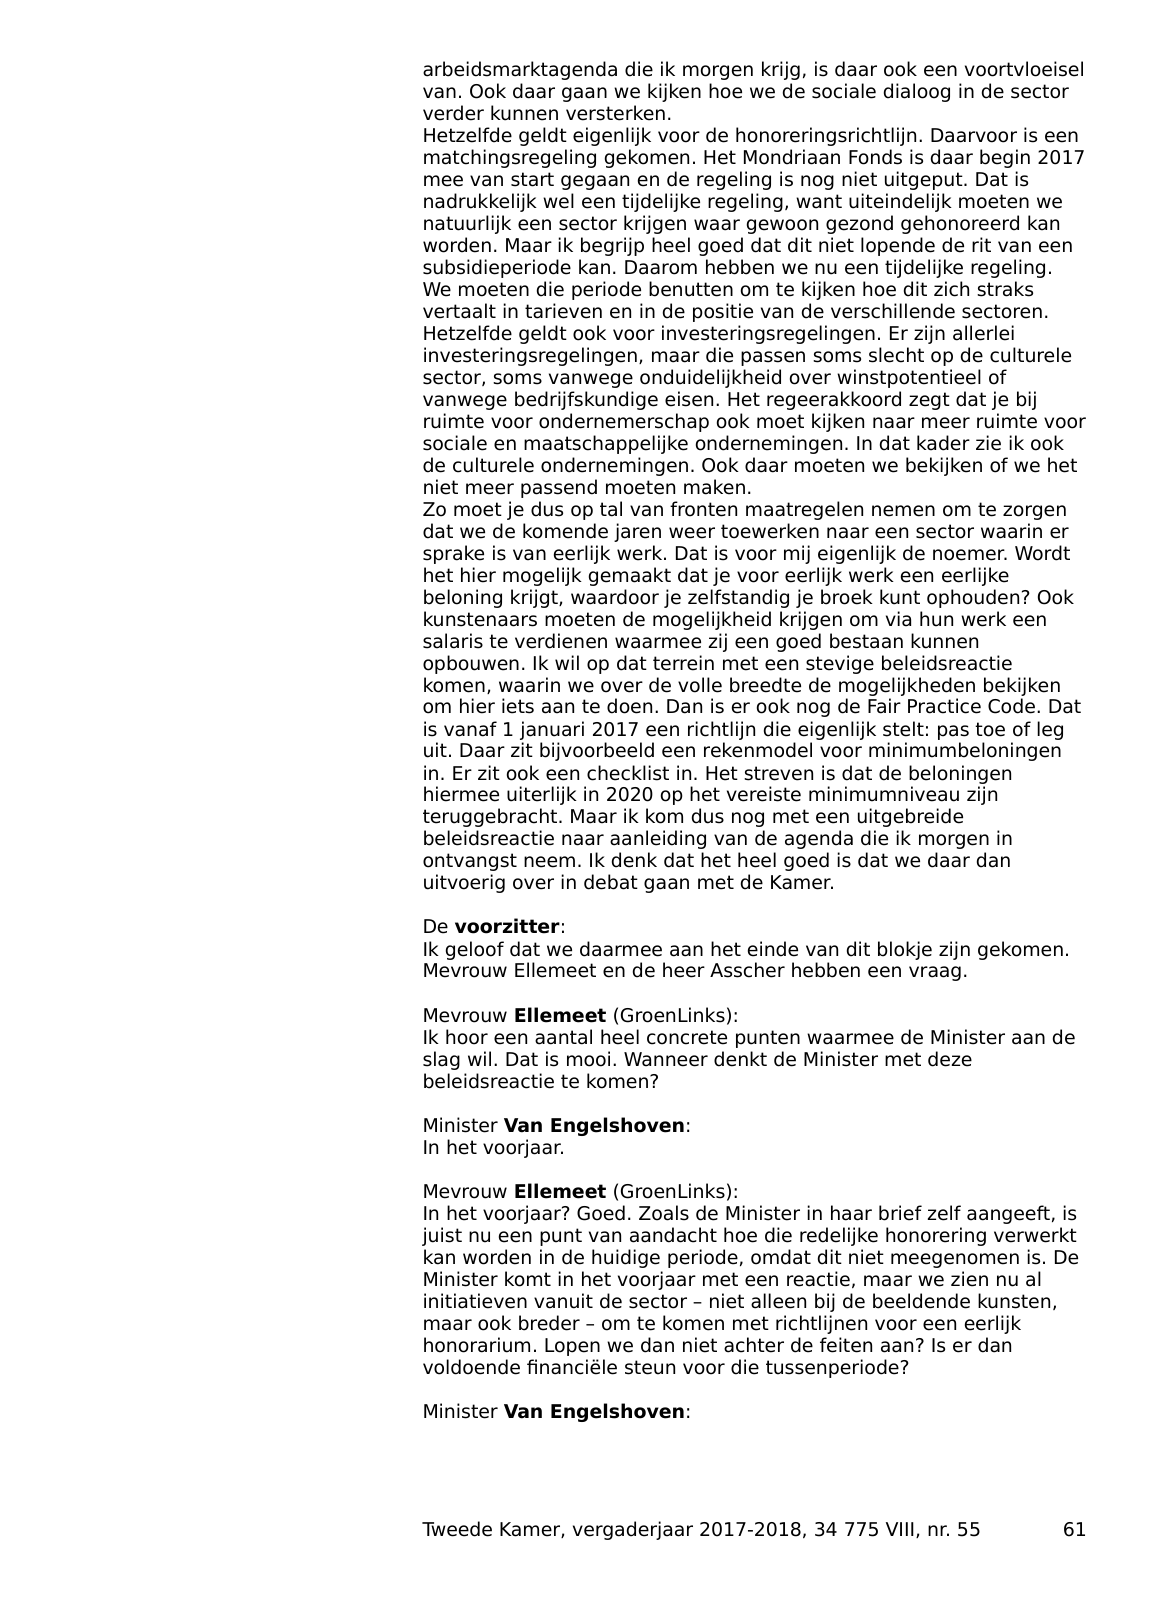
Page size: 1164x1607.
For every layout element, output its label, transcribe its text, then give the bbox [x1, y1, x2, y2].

text In het voorjaar. [422, 1137, 1087, 1159]
text Minister Van Engelshoven: [422, 1401, 1087, 1423]
text Ik hoor een aantal heel concrete punten waarmee de Minister aan de slag wil. Dat is mooi. Wanneer denkt de Minister met deze beleidsreactie te komen? [422, 1027, 1087, 1092]
text Ik geloof dat we daarmee aan het einde van dit blokje zijn gekomen. Mevrouw Ellemeet en de heer Asscher hebben een vraag. [422, 938, 1087, 982]
text In het voorjaar? Goed. Zoals de Minister in haar brief zelf aangeeft, is juist nu een punt van aandacht hoe die redelijke honorering verwerkt kan worden in de huidige periode, omdat dit niet meegenomen is. De Minister komt in het voorjaar met een reactie, maar we zien nu al initiatieven vanuit de sector – niet alleen bij de beeldende kunsten, maar ook breder – om te komen met richtlijnen voor een eerlijk honorarium. Lopen we dan niet achter de feiten aan? Is er dan voldoende financiële steun voor die tussenperiode? [422, 1203, 1087, 1379]
text arbeidsmarktagenda die ik morgen krijg, is daar ook een voortvloeisel van. Ook daar gaan we kijken hoe we de sociale dialoog in de sector verder kunnen versterken. [422, 59, 1087, 125]
text Hetzelfde geldt eigenlijk voor de honoreringsrichtlijn. Daarvoor is een matchingsregeling gekomen. Het Mondriaan Fonds is daar begin 2017 mee van start gegaan en de regeling is nog niet uitgeput. Dat is nadrukkelijk wel een tijdelijke regeling, want uiteindelijk moeten we natuurlijk een sector krijgen waar gewoon gezond gehonoreerd kan worden. Maar ik begrijp heel goed dat dit niet lopende de rit van een subsidieperiode kan. Daarom hebben we nu een tijdelijke regeling. We moeten die periode benutten om te kijken hoe dit zich straks vertaalt in tarieven en in de positie van de verschillende sectoren. Hetzelfde geldt ook voor investeringsregelingen. Er zijn allerlei investeringsregelingen, maar die passen soms slecht op de culturele sector, soms vanwege onduidelijkheid over winstpotentieel of vanwege bedrijfskundige eisen. Het regeerakkoord zegt dat je bij ruimte voor ondernemerschap ook moet kijken naar meer ruimte voor sociale en maatschappelijke ondernemingen. In dat kader zie ik ook de culturele ondernemingen. Ook daar moeten we bekijken of we het niet meer passend moeten maken. [422, 125, 1087, 499]
text Zo moet je dus op tal van fronten maatregelen nemen om te zorgen dat we de komende jaren weer toewerken naar een sector waarin er sprake is van eerlijk werk. Dat is voor mij eigenlijk de noemer. Wordt het hier mogelijk gemaakt dat je voor eerlijk werk een eerlijke beloning krijgt, waardoor je zelfstandig je broek kunt ophouden? Ook kunstenaars moeten de mogelijkheid krijgen om via hun werk een salaris te verdienen waarmee zij een goed bestaan kunnen opbouwen. Ik wil op dat terrein met een stevige beleidsreactie komen, waarin we over de volle breedte de mogelijkheden bekijken om hier iets aan te doen. Dan is er ook nog de Fair Practice Code. Dat is vanaf 1 januari 2017 een richtlijn die eigenlijk stelt: pas toe of leg uit. Daar zit bijvoorbeeld een rekenmodel voor minimumbeloningen in. Er zit ook een checklist in. Het streven is dat de beloningen hiermee uiterlijk in 2020 op het vereiste minimumniveau zijn teruggebracht. Maar ik kom dus nog met een uitgebreide beleidsreactie naar aanleiding van de agenda die ik morgen in ontvangst neem. Ik denk dat het heel goed is dat we daar dan uitvoerig over in debat gaan met de Kamer. [422, 499, 1087, 894]
text Mevrouw Ellemeet (GroenLinks): [422, 1004, 1087, 1027]
text Mevrouw Ellemeet (GroenLinks): [422, 1181, 1087, 1203]
text De voorzitter: [422, 916, 1087, 938]
text Minister Van Engelshoven: [422, 1115, 1087, 1137]
